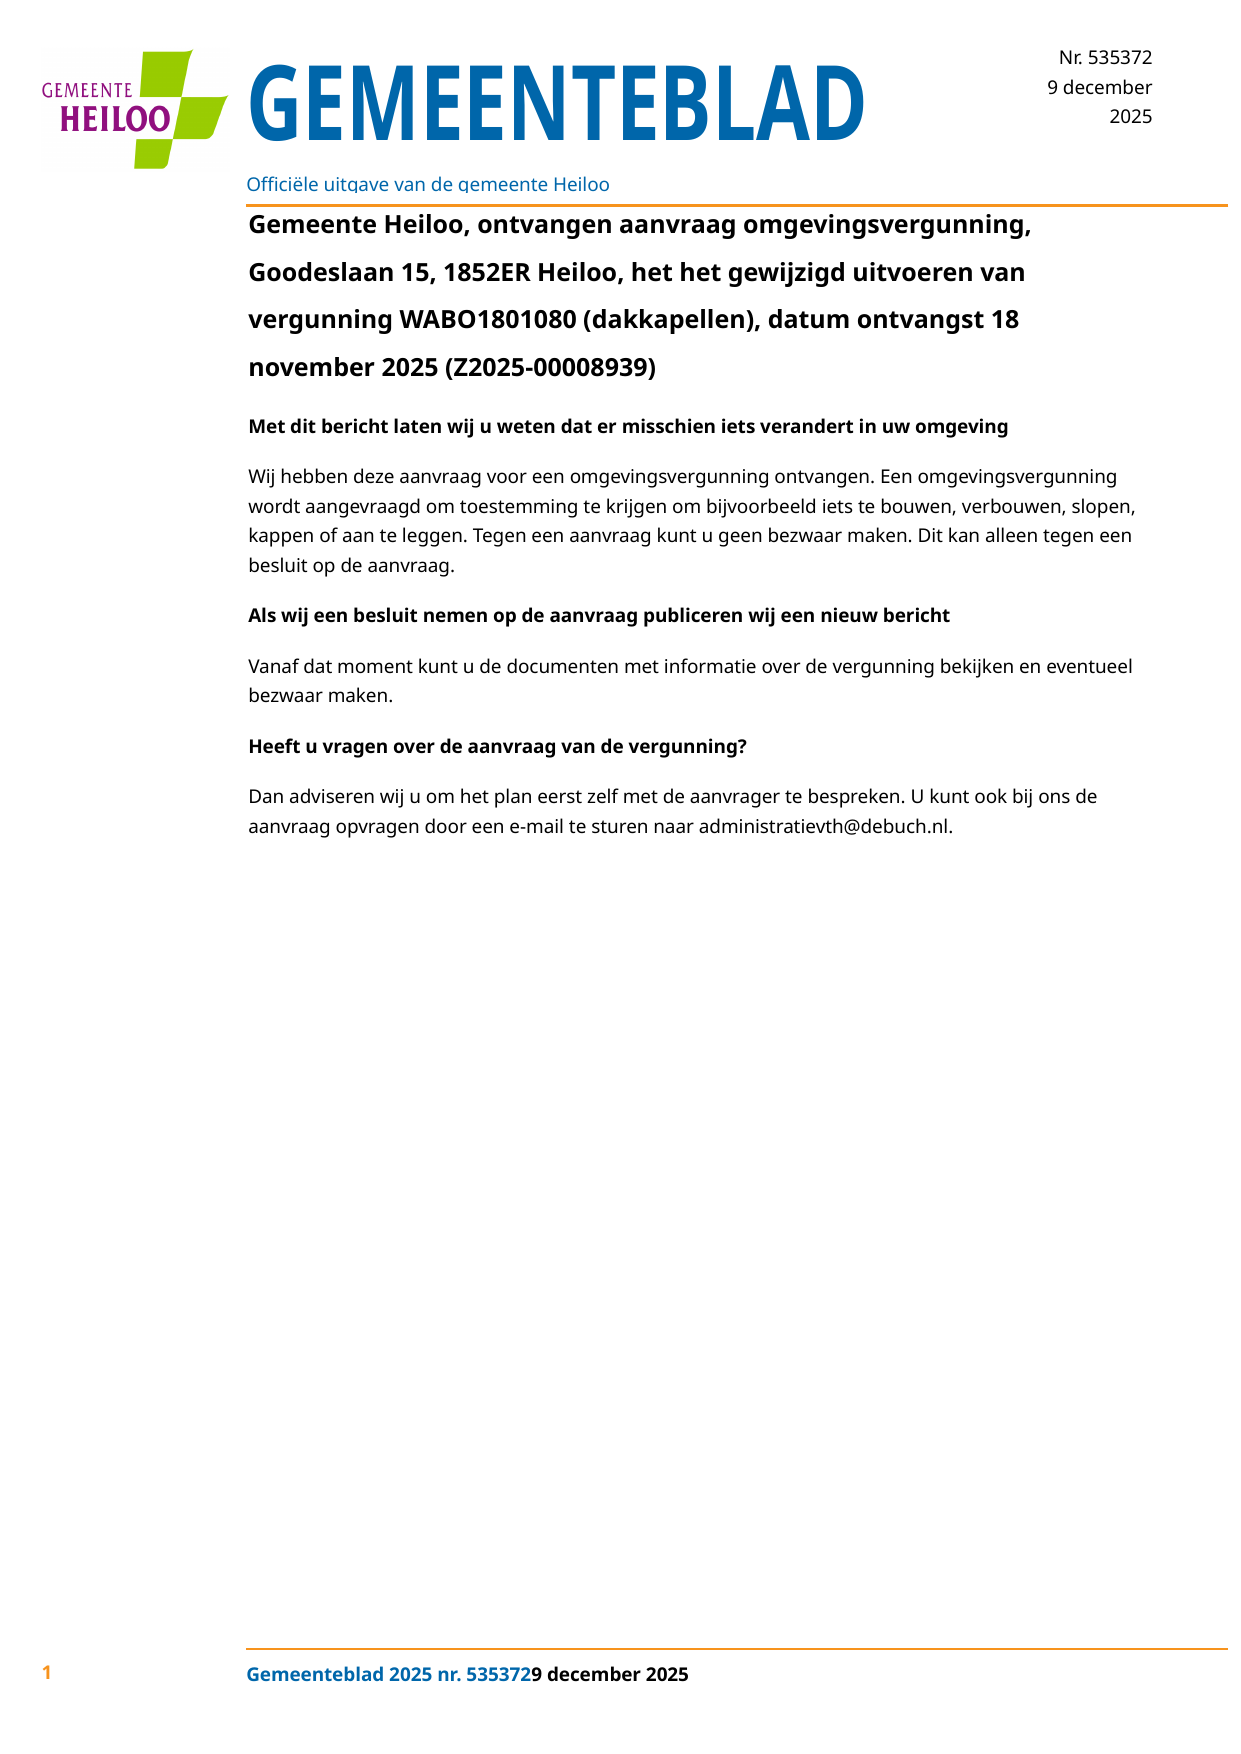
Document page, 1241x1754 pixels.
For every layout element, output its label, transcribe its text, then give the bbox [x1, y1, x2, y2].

text Heeft u vragen over de aanvraag van de vergunning? [248, 733, 1152, 759]
text Gemeente Heiloo, ontvangen aanvraag omgevingsvergunning, Goodeslaan 15, 1852ER Heiloo, het het gewijzigd uitvoeren van vergunning WABO1801080 (dakkapellen), datum ontvangst 18 november 2025 (Z2025-00008939) [248, 207, 1152, 384]
text Met dit bericht laten wij u weten dat er misschien iets verandert in uw omgeving [248, 413, 1152, 439]
text Wij hebben deze aanvraag voor een omgevingsvergunning ontvangen. Een omgevingsvergunning wordt aangevraagd om toestemming te krijgen om bijvoorbeeld iets te bouwen, verbouwen, slopen, kappen of aan te leggen. Tegen een aanvraag kunt u geen bezwaar maken. Dit kan alleen tegen een besluit op de aanvraag. [248, 463, 1152, 578]
picture [41, 47, 231, 172]
text Vanaf dat moment kunt u de documenten met informatie over de vergunning bekijken en eventueel bezwaar maken. [248, 653, 1152, 708]
text Als wij een besluit nemen op de aanvraag publiceren wij een nieuw bericht [248, 603, 1152, 628]
text Dan adviseren wij u om het plan eerst zelf met de aanvrager te bespreken. U kunt ook bij ons de aanvraag opvragen door een e-mail te sturen naar administratievth@debuch.nl. [248, 783, 1152, 839]
